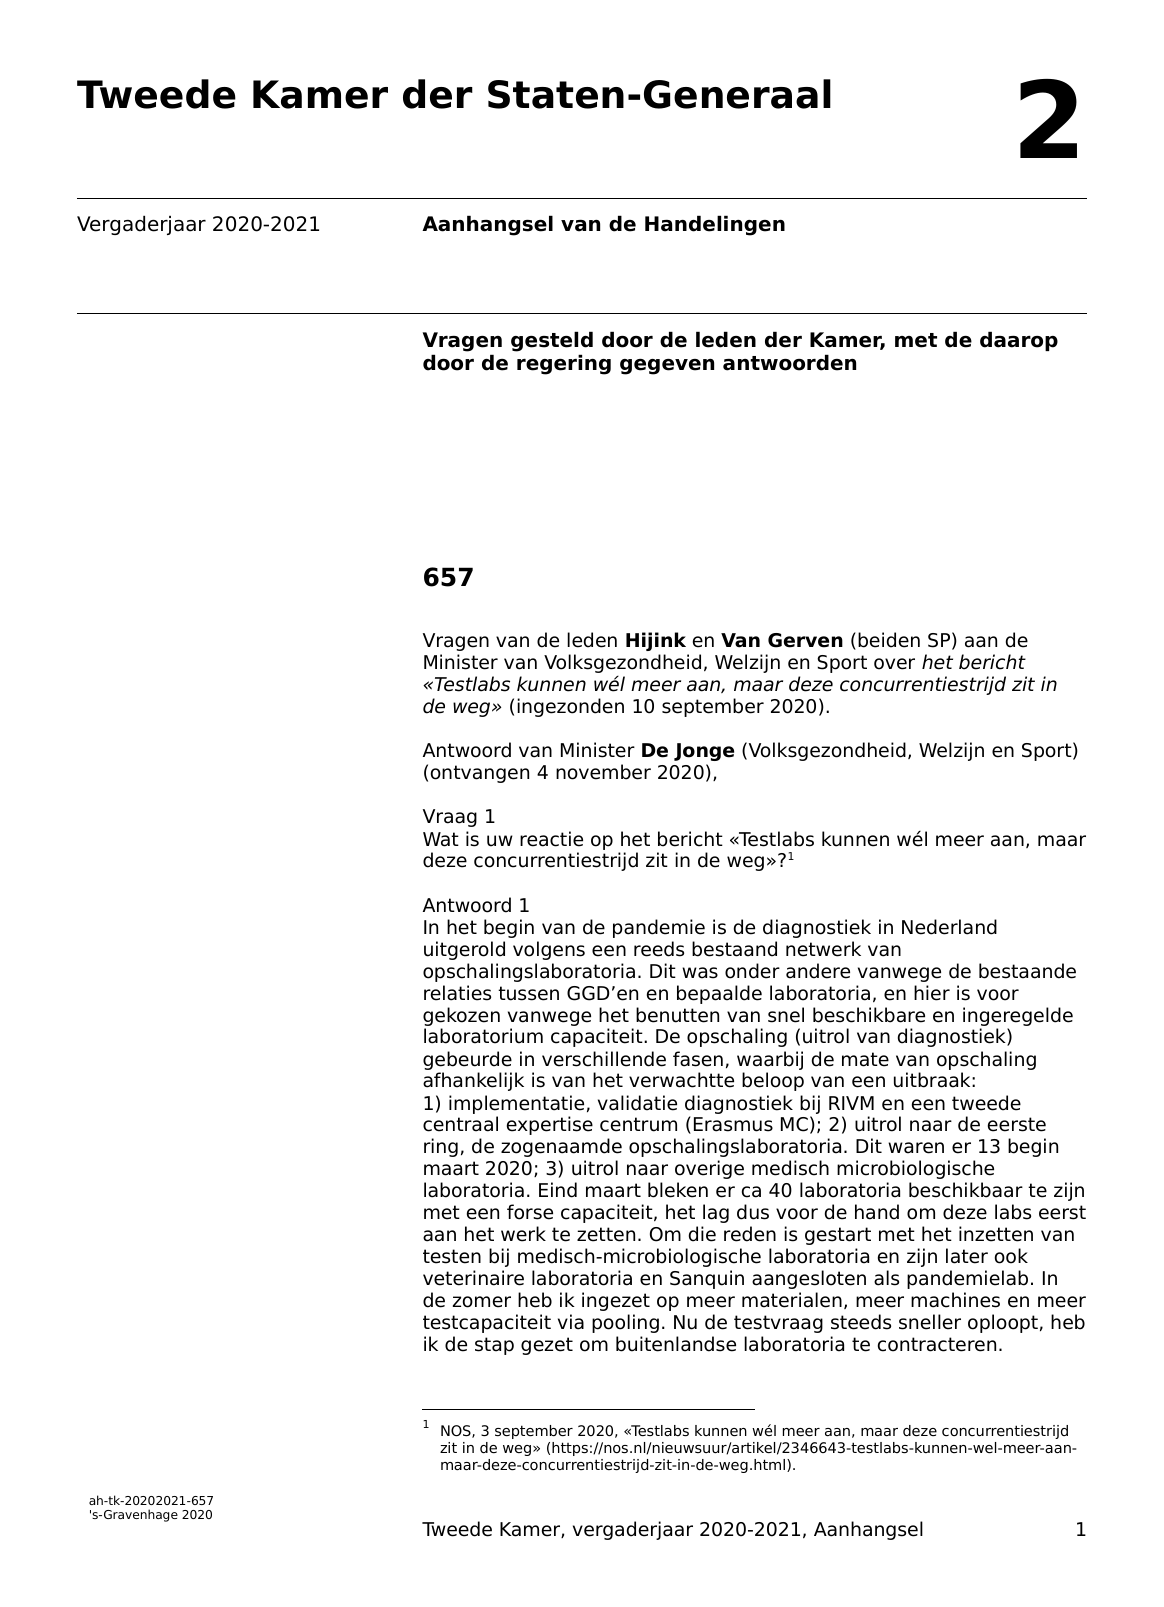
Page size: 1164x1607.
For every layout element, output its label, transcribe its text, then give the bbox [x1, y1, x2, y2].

text NOS, 3 september 2020, «Testlabs kunnen wél meer aan, maar deze concurrentiestrijd zit in de weg» (https://nos.nl/nieuwsuur/artikel/2346643-testlabs-kunnen-wel-meer-aan-maar-deze-concurrentiestrijd-zit-in-de-weg.html). [422, 1418, 1087, 1474]
text Vraag 1 [422, 806, 1087, 828]
text ah-tk-20202021-657 [88, 1494, 323, 1508]
table_header Tweede Kamer der Staten-Generaal [77, 59, 886, 198]
table_cell Vergaderjaar 2020-2021 [77, 199, 422, 313]
table_cell Vragen gesteld door de leden der Kamer, met de daarop door de regering gegeven antwoorden [422, 314, 1087, 375]
text In het begin van de pandemie is de diagnostiek in Nederland uitgerold volgens een reeds bestaand netwerk van opschalingslaboratoria. Dit was onder andere vanwege de bestaande relaties tussen GGD’en en bepaalde laboratoria, en hier is voor gekozen vanwege het benutten van snel beschikbare en ingeregelde laboratorium capaciteit. De opschaling (uitrol van diagnostiek) gebeurde in verschillende fasen, waarbij de mate van opschaling afhankelijk is van het verwachtte beloop van een uitbraak: 1) implementatie, validatie diagnostiek bij RIVM en een tweede centraal expertise centrum (Erasmus MC); 2) uitrol naar de eerste ring, de zogenaamde opschalingslaboratoria. Dit waren er 13 begin maart 2020; 3) uitrol naar overige medisch microbiologische laboratoria. Eind maart bleken er ca 40 laboratoria beschikbaar te zijn met een forse capaciteit, het lag dus voor de hand om deze labs eerst aan het werk te zetten. Om die reden is gestart met het inzetten van testen bij medisch-microbiologische laboratoria en zijn later ook veterinaire laboratoria en Sanquin aangesloten als pandemielab. In de zomer heb ik ingezet op meer materialen, meer machines en meer testcapaciteit via pooling. Nu de testvraag steeds sneller oploopt, heb ik de stap gezet om buitenlandse laboratoria te contracteren. [422, 917, 1087, 1356]
text 's-Gravenhage 2020 [88, 1508, 323, 1522]
text 657 [422, 563, 1087, 592]
text Vragen van de leden Hijink en Van Gerven (beiden SP) aan de Minister van Volksgezondheid, Welzijn en Sport over het bericht «Testlabs kunnen wél meer aan, maar deze concurrentiestrijd zit in de weg» (ingezonden 10 september 2020). [422, 630, 1087, 718]
text Antwoord van Minister De Jonge (Volksgezondheid, Welzijn en Sport) (ontvangen 4 november 2020), [422, 740, 1087, 784]
table_cell Aanhangsel van de Handelingen [422, 199, 1087, 313]
text Antwoord 1 [422, 894, 1087, 917]
table_cell [77, 314, 422, 375]
text Wat is uw reactie op het bericht «Testlabs kunnen wél meer aan, maar deze concurrentiestrijd zit in de weg»? [422, 828, 1087, 872]
table_header 2 [886, 59, 1087, 198]
